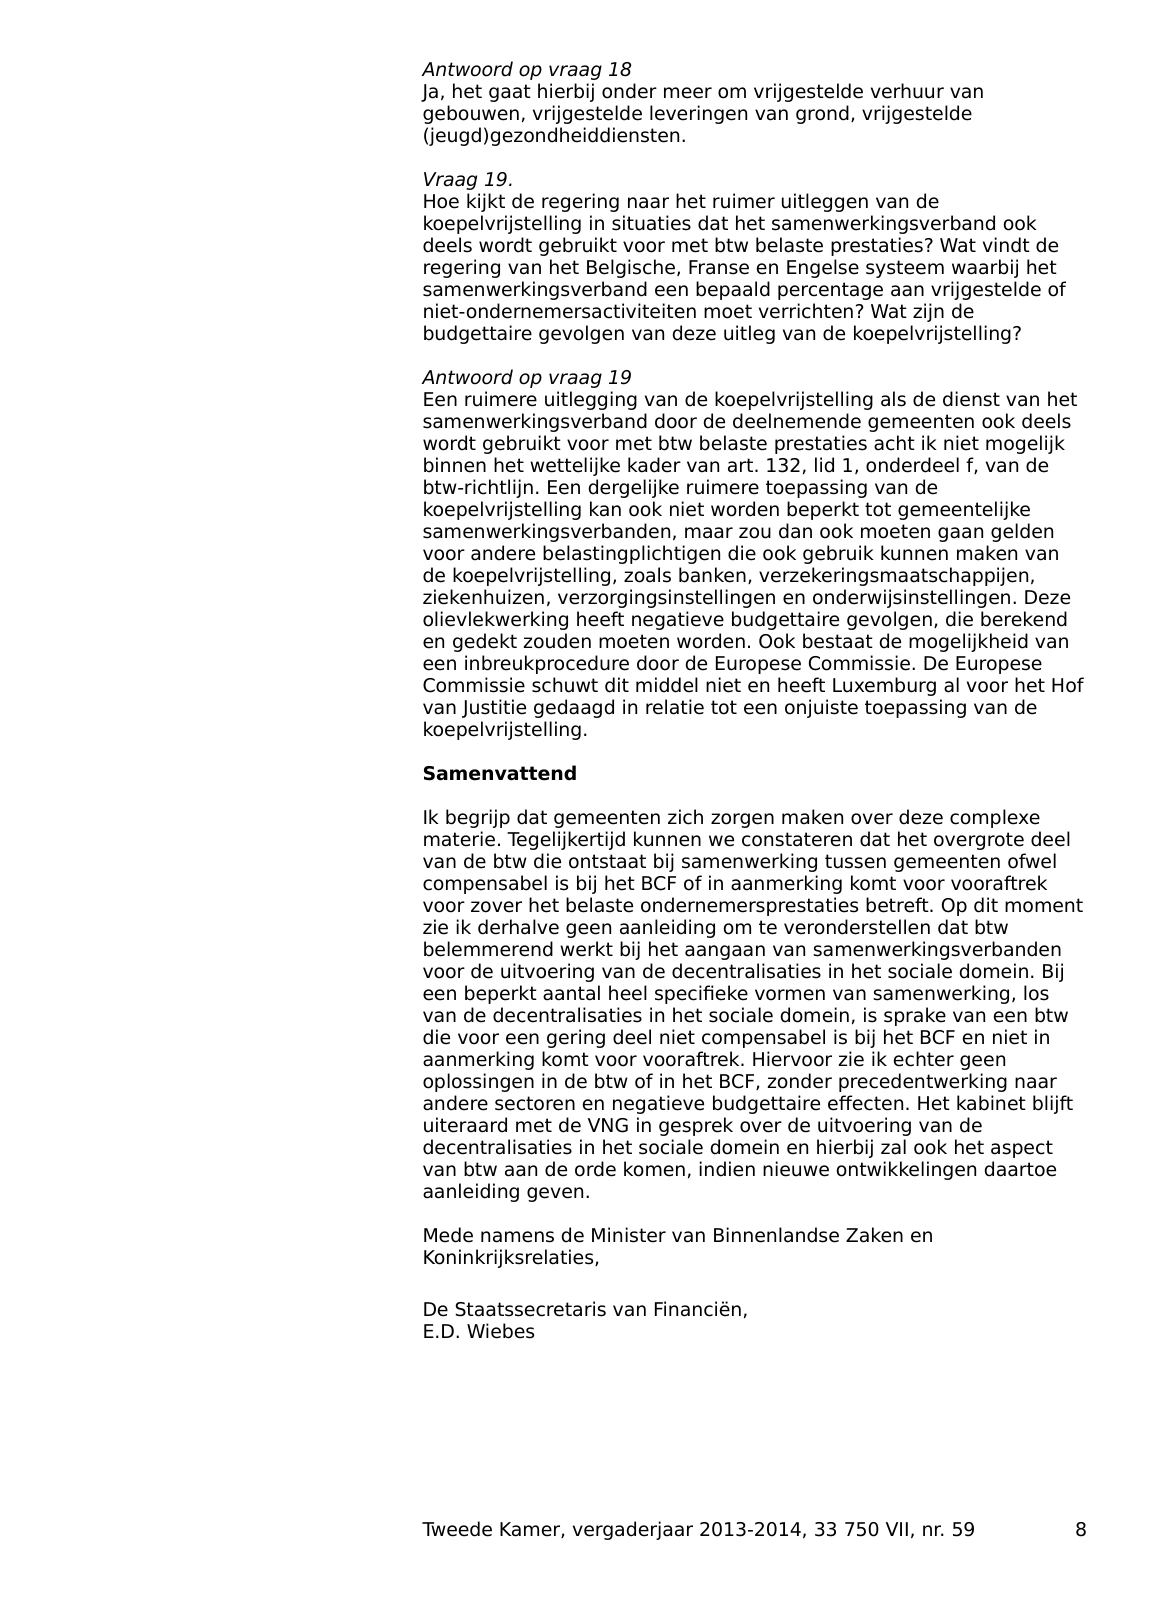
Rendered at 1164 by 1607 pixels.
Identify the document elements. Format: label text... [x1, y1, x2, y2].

text Ik begrijp dat gemeenten zich zorgen maken over deze complexe materie. Tegelijkertijd kunnen we constateren dat het overgrote deel van de btw die ontstaat bij samenwerking tussen gemeenten ofwel compensabel is bij het BCF of in aanmerking komt voor vooraftrek voor zover het belaste ondernemersprestaties betreft. Op dit moment zie ik derhalve geen aanleiding om te veronderstellen dat btw belemmerend werkt bij het aangaan van samenwerkingsverbanden voor de uitvoering van de decentralisaties in het sociale domein. Bij een beperkt aantal heel specifieke vormen van samenwerking, los van de decentralisaties in het sociale domein, is sprake van een btw die voor een gering deel niet compensabel is bij het BCF en niet in aanmerking komt voor vooraftrek. Hiervoor zie ik echter geen oplossingen in de btw of in het BCF, zonder precedentwerking naar andere sectoren en negatieve budgettaire effecten. Het kabinet blijft uiteraard met de VNG in gesprek over de uitvoering van de decentralisaties in het sociale domein en hierbij zal ook het aspect van btw aan de orde komen, indien nieuwe ontwikkelingen daartoe aanleiding geven. [422, 807, 1087, 1203]
text De Staatssecretaris van Financiën, E.D. Wiebes [422, 1299, 1087, 1343]
text Vraag 19. [422, 169, 1087, 191]
subtitle Samenvattend [422, 763, 1087, 785]
text Antwoord op vraag 19 [422, 367, 1087, 389]
text Antwoord op vraag 18 [422, 59, 1087, 81]
text Een ruimere uitlegging van de koepelvrijstelling als de dienst van het samenwerkingsverband door de deelnemende gemeenten ook deels wordt gebruikt voor met btw belaste prestaties acht ik niet mogelijk binnen het wettelijke kader van art. 132, lid 1, onderdeel f, van de btw-richtlijn. Een dergelijke ruimere toepassing van de koepelvrijstelling kan ook niet worden beperkt tot gemeentelijke samenwerkingsverbanden, maar zou dan ook moeten gaan gelden voor andere belastingplichtigen die ook gebruik kunnen maken van de koepelvrijstelling, zoals banken, verzekeringsmaatschappijen, ziekenhuizen, verzorgingsinstellingen en onderwijsinstellingen. Deze olievlekwerking heeft negatieve budgettaire gevolgen, die berekend en gedekt zouden moeten worden. Ook bestaat de mogelijkheid van een inbreukprocedure door de Europese Commissie. De Europese Commissie schuwt dit middel niet en heeft Luxemburg al voor het Hof van Justitie gedaagd in relatie tot een onjuiste toepassing van de koepelvrijstelling. [422, 389, 1087, 741]
text Mede namens de Minister van Binnenlandse Zaken en Koninkrijksrelaties, [422, 1225, 1087, 1269]
text Ja, het gaat hierbij onder meer om vrijgestelde verhuur van gebouwen, vrijgestelde leveringen van grond, vrijgestelde (jeugd)gezondheiddiensten. [422, 81, 1087, 147]
text Hoe kijkt de regering naar het ruimer uitleggen van de koepelvrijstelling in situaties dat het samenwerkingsverband ook deels wordt gebruikt voor met btw belaste prestaties? Wat vindt de regering van het Belgische, Franse en Engelse systeem waarbij het samenwerkingsverband een bepaald percentage aan vrijgestelde of niet-ondernemersactiviteiten moet verrichten? Wat zijn de budgettaire gevolgen van deze uitleg van de koepelvrijstelling? [422, 191, 1087, 345]
